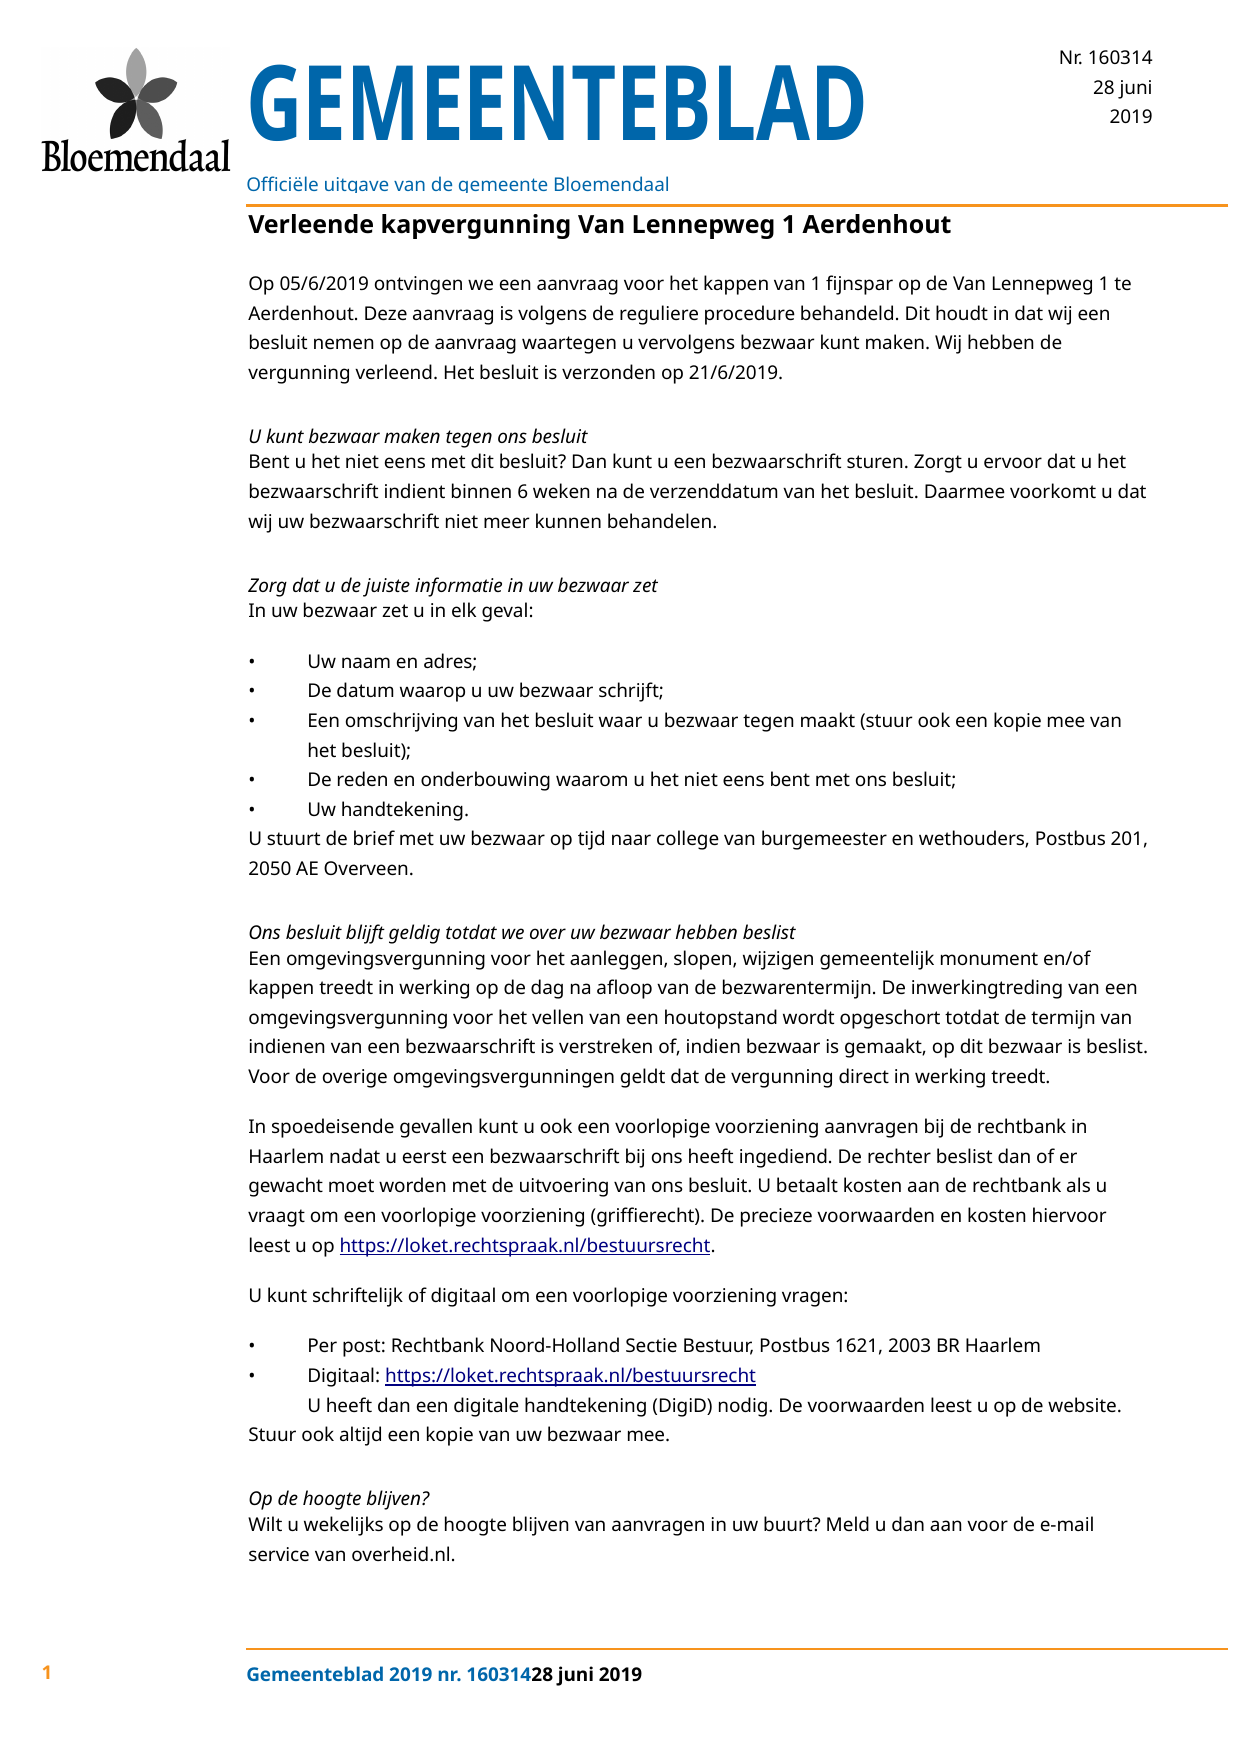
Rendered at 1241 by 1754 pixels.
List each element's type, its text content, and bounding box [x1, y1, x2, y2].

list De reden en onderbouwing waarom u het niet eens bent met ons besluit; [248, 766, 1152, 792]
list U heeft dan een digitale handtekening (DigiD) nodig. De voorwaarden leest u op de website. [248, 1392, 1152, 1418]
text Bent u het niet eens met dit besluit? Dan kunt u een bezwaarschrift sturen. Zorgt u ervoor dat u het bezwaarschrift indient binnen 6 weken na de verzenddatum van het besluit. Daarmee voorkomt u dat wij uw bezwaarschrift niet meer kunnen behandelen. [248, 449, 1152, 534]
list Uw handtekening. [248, 796, 1152, 822]
text Zorg dat u de juiste informatie in uw bezwaar zet [248, 572, 1152, 598]
list Een omschrijving van het besluit waar u bezwaar tegen maakt (stuur ook een kopie mee van het besluit); [248, 707, 1152, 762]
list Uw naam en adres; [248, 648, 1152, 674]
text In spoedeisende gevallen kunt u ook een voorlopige voorziening aanvragen bij de rechtbank in Haarlem nadat u eerst een bezwaarschrift bij ons heeft ingediend. De rechter beslist dan of er gewacht moet worden met de uitvoering van ons besluit. U betaalt kosten aan de rechtbank als u vraagt om een voorlopige voorziening (griffierecht). De precieze voorwaarden en kosten hiervoor leest u op https://loket.rechtspraak.nl/bestuursrecht. [248, 1113, 1152, 1258]
picture [41, 47, 231, 172]
text Op de hoogte blijven? [248, 1485, 1152, 1511]
text In uw bezwaar zet u in elk geval: [248, 598, 1152, 623]
text Wilt u wekelijks op de hoogte blijven van aanvragen in uw buurt? Meld u dan aan voor de e-mail service van overheid.nl. [248, 1511, 1152, 1566]
text U kunt schriftelijk of digitaal om een voorlopige voorziening vragen: [248, 1282, 1152, 1308]
text Een omgevingsvergunning voor het aanleggen, slopen, wijzigen gemeentelijk monument en/of kappen treedt in werking op de dag na afloop van de bezwarentermijn. De inwerkingtreding van een omgevingsvergunning voor het vellen van een houtopstand wordt opgeschort totdat de termijn van indienen van een bezwaarschrift is verstreken of, indien bezwaar is gemaakt, op dit bezwaar is beslist. Voor de overige omgevingsvergunningen geldt dat de vergunning direct in werking treedt. [248, 945, 1152, 1089]
text U stuurt de brief met uw bezwaar op tijd naar college van burgemeester en wethouders, Postbus 201, 2050 AE Overveen. [248, 826, 1152, 881]
list De datum waarop u uw bezwaar schrijft; [248, 678, 1152, 703]
list Digitaal: https://loket.rechtspraak.nl/bestuursrecht [248, 1362, 1152, 1388]
text U kunt bezwaar maken tegen ons besluit [248, 423, 1152, 449]
list Per post: Rechtbank Noord-Holland Sectie Bestuur, Postbus 1621, 2003 BR Haarlem [248, 1333, 1152, 1358]
text Ons besluit blijft geldig totdat we over uw bezwaar hebben beslist [248, 919, 1152, 945]
text Verleende kapvergunning Van Lennepweg 1 Aerdenhout [248, 207, 1152, 241]
text Stuur ook altijd een kopie van uw bezwaar mee. [248, 1421, 1152, 1447]
text Op 05/6/2019 ontvingen we een aanvraag voor het kappen van 1 fijnspar op de Van Lennepweg 1 te Aerdenhout. Deze aanvraag is volgens de reguliere procedure behandeld. Dit houdt in dat wij een besluit nemen op de aanvraag waartegen u vervolgens bezwaar kunt maken. Wij hebben de vergunning verleend. Het besluit is verzonden op 21/6/2019. [248, 270, 1152, 385]
